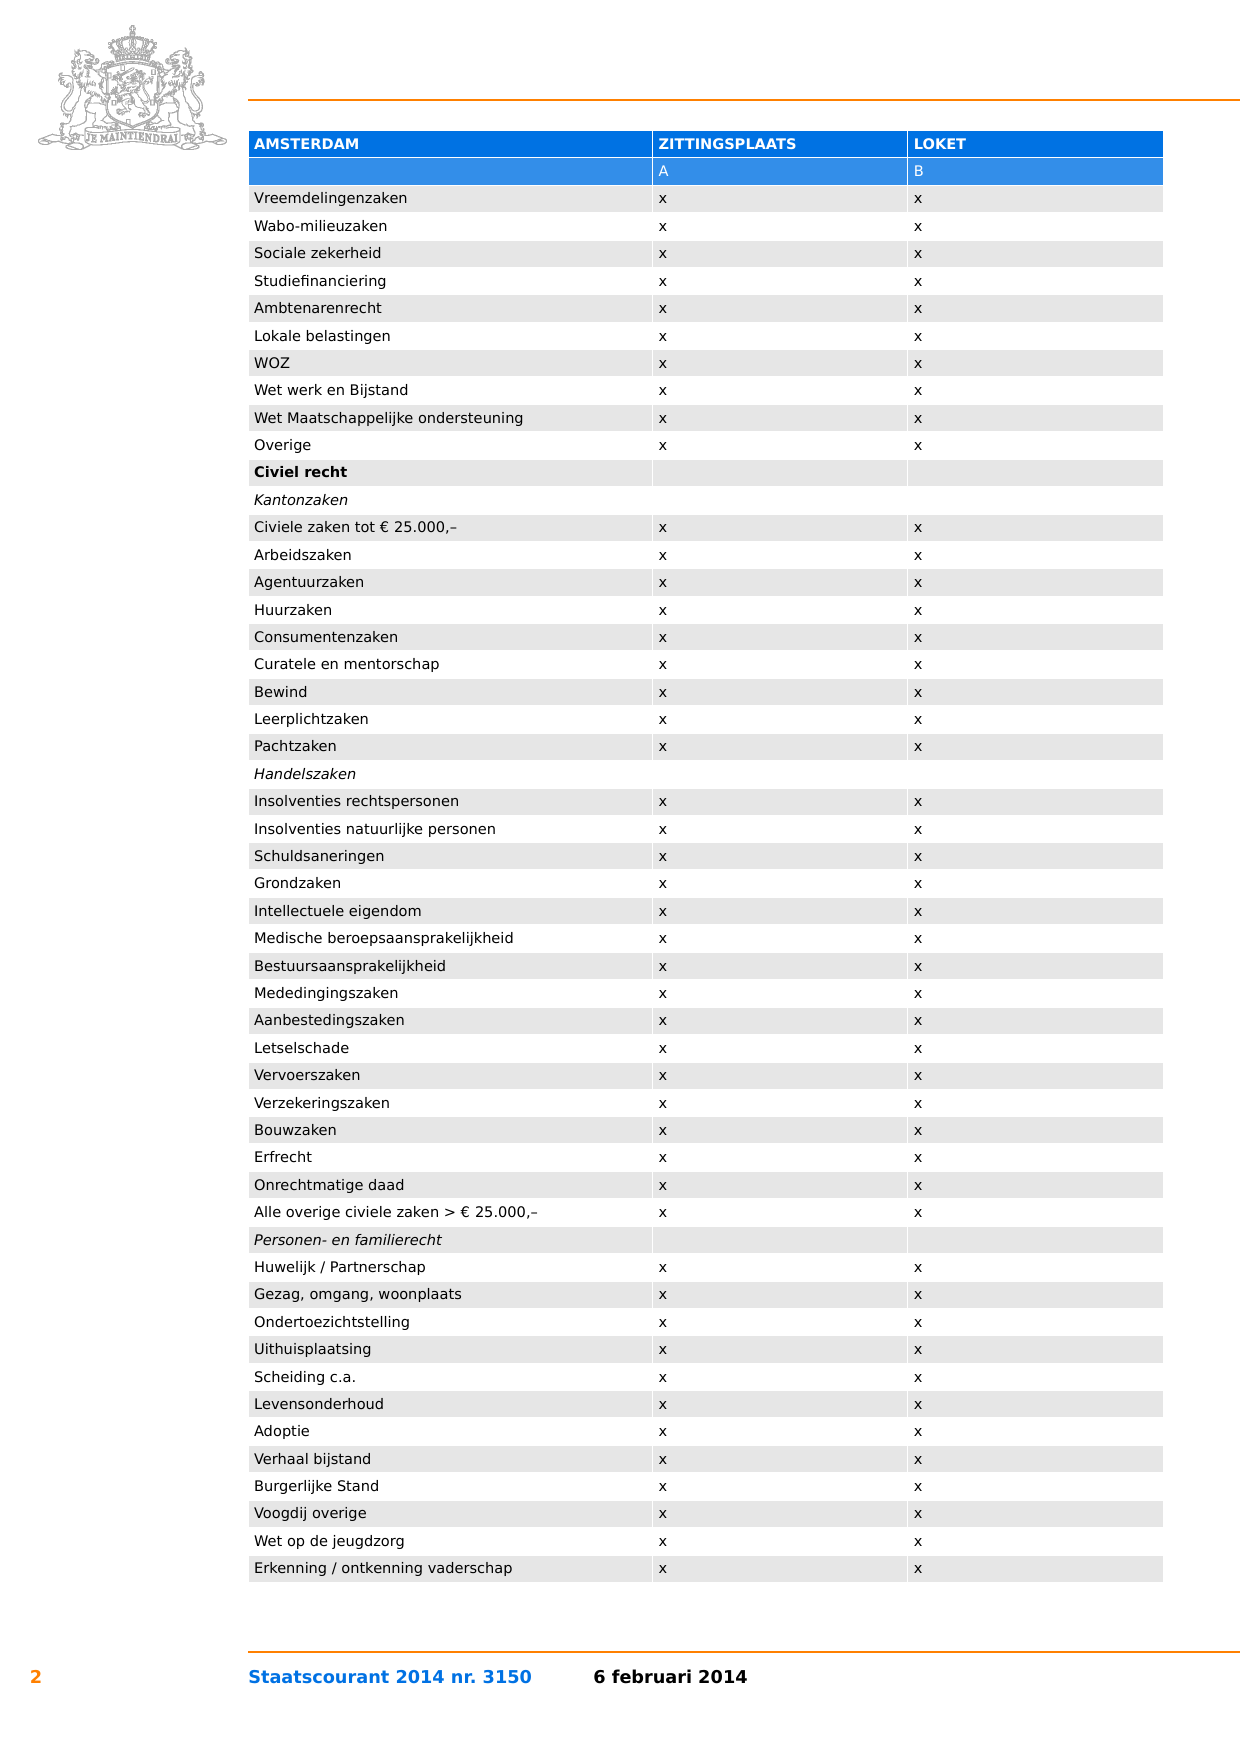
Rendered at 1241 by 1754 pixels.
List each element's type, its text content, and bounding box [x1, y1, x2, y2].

table_cell x [908, 679, 1163, 705]
table_cell x [908, 734, 1163, 760]
table_cell [908, 761, 1163, 787]
table_cell Curatele en mentorschap [249, 651, 652, 678]
table_cell x [653, 871, 907, 897]
table_cell x [908, 651, 1163, 678]
table_cell x [908, 953, 1163, 979]
table_cell Gezag, omgang, woonplaats [249, 1282, 652, 1308]
table_cell x [653, 1473, 907, 1500]
table_cell Mededingingszaken [249, 980, 652, 1007]
table_cell Burgerlijke Stand [249, 1473, 652, 1500]
table_cell x [653, 898, 907, 924]
table_cell Alle overige civiele zaken > € 25.000,– [249, 1199, 652, 1226]
table_cell x [653, 953, 907, 979]
table_cell x [908, 1446, 1163, 1472]
table_cell x [908, 1419, 1163, 1445]
table_cell Bouwzaken [249, 1117, 652, 1143]
table_cell Studiefinanciering [249, 268, 652, 294]
table_cell x [653, 1391, 907, 1417]
table_cell Onrechtmatige daad [249, 1172, 652, 1198]
table_cell x [653, 1501, 907, 1527]
table_cell x [653, 405, 907, 431]
table_cell x [653, 980, 907, 1007]
table_cell A [653, 158, 907, 185]
table_cell Vreemdelingenzaken [249, 186, 652, 212]
table_cell Handelszaken [249, 761, 652, 787]
table_cell x [908, 1364, 1163, 1390]
table_cell x [653, 597, 907, 623]
table_cell x [908, 1391, 1163, 1417]
table_cell Wet Maatschappelijke ondersteuning [249, 405, 652, 431]
table_cell WOZ [249, 350, 652, 376]
table_cell Uithuisplaatsing [249, 1336, 652, 1363]
table_cell Ambtenarenrecht [249, 295, 652, 322]
table_cell x [653, 213, 907, 239]
table_cell x [908, 1501, 1163, 1527]
table_cell [908, 460, 1163, 486]
table_cell Levensonderhoud [249, 1391, 652, 1417]
table_cell x [908, 268, 1163, 294]
table_cell x [653, 624, 907, 650]
table_cell Personen- en familierecht [249, 1227, 652, 1253]
picture [38, 25, 227, 150]
table_cell x [908, 871, 1163, 897]
table_cell x [908, 925, 1163, 952]
table_cell Consumentenzaken [249, 624, 652, 650]
table_cell Wabo-milieuzaken [249, 213, 652, 239]
table_cell x [908, 1145, 1163, 1171]
table_cell Ondertoezichtstelling [249, 1309, 652, 1335]
table_cell Leerplichtzaken [249, 706, 652, 733]
table_cell x [908, 378, 1163, 404]
table_cell Bewind [249, 679, 652, 705]
table_cell x [908, 816, 1163, 842]
table_cell x [653, 515, 907, 541]
table_cell x [653, 1090, 907, 1116]
table_cell x [908, 323, 1163, 349]
table_cell x [653, 1199, 907, 1226]
table_cell Agentuurzaken [249, 569, 652, 596]
table_cell Wet op de jeugdzorg [249, 1528, 652, 1554]
table_cell x [908, 1336, 1163, 1363]
table_cell x [908, 1528, 1163, 1554]
table_cell x [653, 1035, 907, 1061]
table_cell Huurzaken [249, 597, 652, 623]
table_cell x [653, 1556, 907, 1582]
table_cell Letselschade [249, 1035, 652, 1061]
table_cell x [653, 186, 907, 212]
table_cell Aanbestedingszaken [249, 1008, 652, 1034]
table_cell x [653, 1282, 907, 1308]
table_cell Schuldsaneringen [249, 843, 652, 869]
table_cell [653, 460, 907, 486]
table_cell x [653, 569, 907, 596]
table_cell Bestuursaansprakelijkheid [249, 953, 652, 979]
table_cell x [653, 925, 907, 952]
table_cell x [908, 1008, 1163, 1034]
table_cell Sociale zekerheid [249, 241, 652, 267]
table_header AMSTERDAM [249, 131, 652, 157]
table_cell x [653, 1172, 907, 1198]
table_cell x [908, 569, 1163, 596]
table_cell x [653, 651, 907, 678]
table_cell x [908, 350, 1163, 376]
table_cell Medische beroepsaansprakelijkheid [249, 925, 652, 952]
table_cell Vervoerszaken [249, 1063, 652, 1089]
table_cell x [908, 213, 1163, 239]
table_cell Insolventies rechtspersonen [249, 789, 652, 815]
table_cell x [653, 1254, 907, 1281]
table_cell x [908, 1556, 1163, 1582]
table_cell x [653, 843, 907, 869]
table_cell x [908, 1035, 1163, 1061]
table_cell [908, 487, 1163, 513]
table_cell x [908, 241, 1163, 267]
table_cell [653, 1227, 907, 1253]
table_cell x [653, 350, 907, 376]
table_cell x [653, 789, 907, 815]
table_cell Adoptie [249, 1419, 652, 1445]
table_cell x [653, 706, 907, 733]
table_cell x [653, 1145, 907, 1171]
table_cell x [653, 542, 907, 568]
table_cell x [653, 378, 907, 404]
table_cell x [653, 432, 907, 459]
table_cell [653, 761, 907, 787]
table_header LOKET [908, 131, 1163, 157]
table_cell Pachtzaken [249, 734, 652, 760]
table_cell x [653, 241, 907, 267]
table_cell Lokale belastingen [249, 323, 652, 349]
table_cell x [908, 405, 1163, 431]
table_cell Erkenning / ontkenning vaderschap [249, 1556, 652, 1582]
table_cell Civiele zaken tot € 25.000,– [249, 515, 652, 541]
table_cell Grondzaken [249, 871, 652, 897]
table_cell x [908, 1282, 1163, 1308]
table_cell x [653, 1063, 907, 1089]
table_cell x [908, 295, 1163, 322]
table_cell Intellectuele eigendom [249, 898, 652, 924]
table_cell x [908, 980, 1163, 1007]
table_cell x [908, 542, 1163, 568]
table_cell Arbeidszaken [249, 542, 652, 568]
table_cell x [908, 515, 1163, 541]
table_cell x [908, 186, 1163, 212]
table_cell x [653, 1446, 907, 1472]
table_cell x [653, 734, 907, 760]
table_cell B [908, 158, 1163, 185]
table_cell x [653, 816, 907, 842]
table_cell x [653, 1309, 907, 1335]
table_cell [653, 487, 907, 513]
table_cell Insolventies natuurlijke personen [249, 816, 652, 842]
table_cell x [653, 1008, 907, 1034]
table_header ZITTINGSPLAATS [653, 131, 907, 157]
table_cell x [908, 1309, 1163, 1335]
table_cell x [908, 597, 1163, 623]
table_cell x [908, 1172, 1163, 1198]
table_cell x [908, 1117, 1163, 1143]
table_cell Verhaal bijstand [249, 1446, 652, 1472]
table_cell x [653, 1117, 907, 1143]
table_cell x [653, 1419, 907, 1445]
table_cell x [908, 706, 1163, 733]
table_cell x [908, 789, 1163, 815]
table_cell x [653, 679, 907, 705]
table_cell x [908, 1063, 1163, 1089]
table_cell x [908, 843, 1163, 869]
table_cell x [908, 1254, 1163, 1281]
table_cell Erfrecht [249, 1145, 652, 1171]
table_cell x [653, 1364, 907, 1390]
table_cell [908, 1227, 1163, 1253]
table_cell [249, 158, 652, 185]
table_cell x [908, 898, 1163, 924]
table_cell x [908, 432, 1163, 459]
table_cell x [653, 268, 907, 294]
table_cell x [908, 1473, 1163, 1500]
table_cell Huwelijk / Partnerschap [249, 1254, 652, 1281]
table_cell x [653, 1336, 907, 1363]
table_cell Overige [249, 432, 652, 459]
table_cell x [653, 323, 907, 349]
table_cell x [653, 1528, 907, 1554]
table_cell Voogdij overige [249, 1501, 652, 1527]
table_cell Kantonzaken [249, 487, 652, 513]
table_cell Wet werk en Bijstand [249, 378, 652, 404]
table_cell x [908, 1199, 1163, 1226]
table_cell x [653, 295, 907, 322]
table_cell Verzekeringszaken [249, 1090, 652, 1116]
table_cell Scheiding c.a. [249, 1364, 652, 1390]
table_cell x [908, 624, 1163, 650]
table_cell x [908, 1090, 1163, 1116]
table_cell Civiel recht [249, 460, 652, 486]
